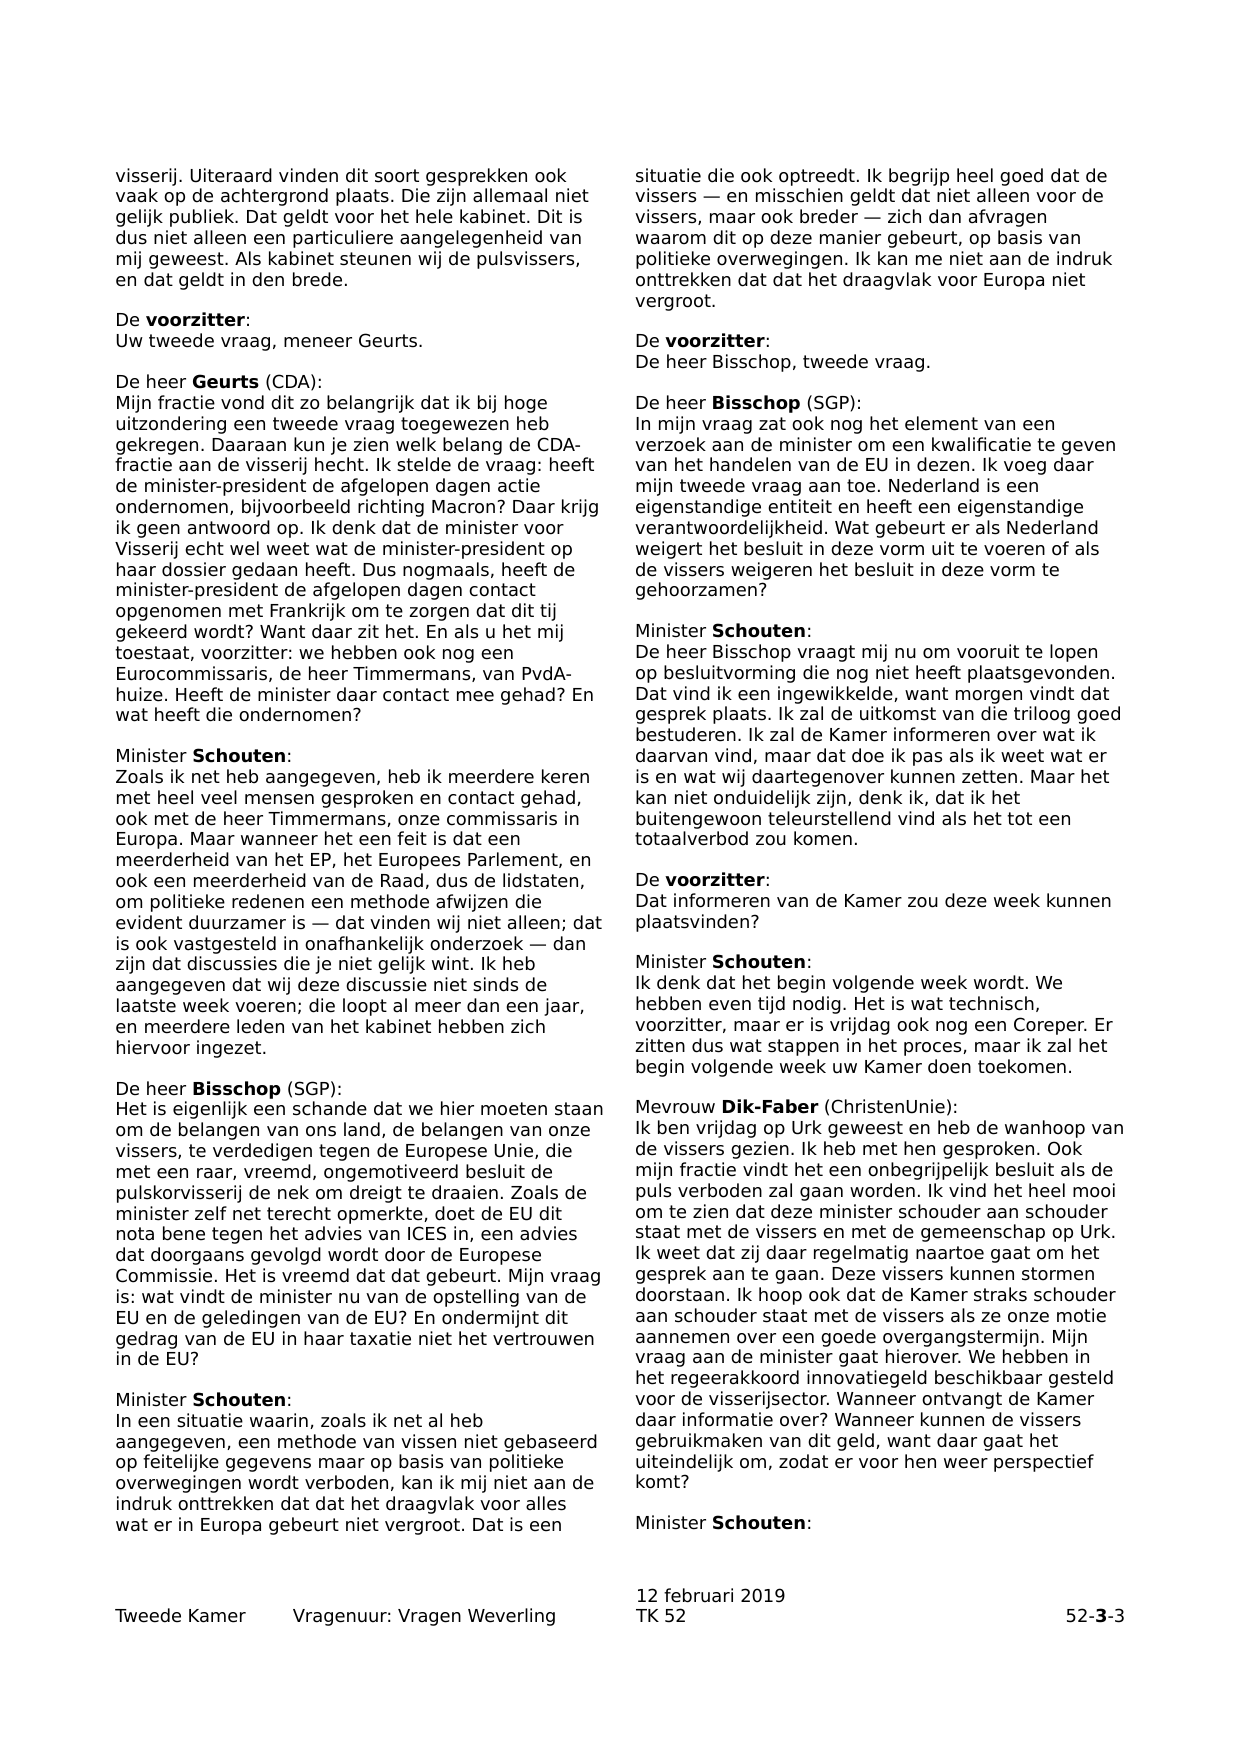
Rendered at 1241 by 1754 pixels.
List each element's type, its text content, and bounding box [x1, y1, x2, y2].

text De voorzitter: [635, 870, 1125, 891]
text Ik denk dat het begin volgende week wordt. We hebben even tijd nodig. Het is wat technisch, voorzitter, maar er is vrijdag ook nog een Coreper. Er zitten dus wat stappen in het proces, maar ik zal het begin volgende week uw Kamer doen toekomen. [635, 973, 1125, 1077]
text Uw tweede vraag, meneer Geurts. [115, 331, 605, 352]
text Minister Schouten: [635, 621, 1125, 642]
text Dat informeren van de Kamer zou deze week kunnen plaatsvinden? [635, 891, 1125, 932]
text De heer Bisschop (SGP): [115, 1078, 605, 1099]
text In een situatie waarin, zoals ik net al heb aangegeven, een methode van vissen niet gebaseerd op feitelijke gegevens maar op basis van politieke overwegingen wordt verboden, kan ik mij niet aan de indruk onttrekken dat dat het draagvlak voor alles wat er in Europa gebeurt niet vergroot. Dat is een [115, 1411, 605, 1536]
text Ik ben vrijdag op Urk geweest en heb de wanhoop van de vissers gezien. Ik heb met hen gesproken. Ook mijn fractie vindt het een onbegrijpelijk besluit als de puls verboden zal gaan worden. Ik vind het heel mooi om te zien dat deze minister schouder aan schouder staat met de vissers en met de gemeenschap op Urk. Ik weet dat zij daar regelmatig naartoe gaat om het gesprek aan te gaan. Deze vissers kunnen stormen doorstaan. Ik hoop ook dat de Kamer straks schouder aan schouder staat met de vissers als ze onze motie aannemen over een goede overgangstermijn. Mijn vraag aan de minister gaat hierover. We hebben in het regeerakkoord innovatiegeld beschikbaar gesteld voor de visserijsector. Wanneer ontvangt de Kamer daar informatie over? Wanneer kunnen de vissers gebruikmaken van dit geld, want daar gaat het uiteindelijk om, zodat er voor hen weer perspectief komt? [635, 1118, 1125, 1493]
text Zoals ik net heb aangegeven, heb ik meerdere keren met heel veel mensen gesproken en contact gehad, ook met de heer Timmermans, onze commissaris in Europa. Maar wanneer het een feit is dat een meerderheid van het EP, het Europees Parlement, en ook een meerderheid van de Raad, dus de lidstaten, om politieke redenen een methode afwijzen die evident duurzamer is — dat vinden wij niet alleen; dat is ook vastgesteld in onafhankelijk onderzoek — dan zijn dat discussies die je niet gelijk wint. Ik heb aangegeven dat wij deze discussie niet sinds de laatste week voeren; die loopt al meer dan een jaar, en meerdere leden van het kabinet hebben zich hiervoor ingezet. [115, 767, 605, 1058]
text De voorzitter: [115, 310, 605, 331]
text visserij. Uiteraard vinden dit soort gesprekken ook vaak op de achtergrond plaats. Die zijn allemaal niet gelijk publiek. Dat geldt voor het hele kabinet. Dit is dus niet alleen een particuliere aangelegenheid van mij geweest. Als kabinet steunen wij de pulsvissers, en dat geldt in den brede. [115, 165, 605, 290]
text In mijn vraag zat ook nog het element van een verzoek aan de minister om een kwalificatie te geven van het handelen van de EU in dezen. Ik voeg daar mijn tweede vraag aan toe. Nederland is een eigenstandige entiteit en heeft een eigenstandige verantwoordelijkheid. Wat gebeurt er als Nederland weigert het besluit in deze vorm uit te voeren of als de vissers weigeren het besluit in deze vorm te gehoorzamen? [635, 413, 1125, 601]
text Mijn fractie vond dit zo belangrijk dat ik bij hoge uitzondering een tweede vraag toegewezen heb gekregen. Daaraan kun je zien welk belang de CDA-fractie aan de visserij hecht. Ik stelde de vraag: heeft de minister-president de afgelopen dagen actie ondernomen, bijvoorbeeld richting Macron? Daar krijg ik geen antwoord op. Ik denk dat de minister voor Visserij echt wel weet wat de minister-president op haar dossier gedaan heeft. Dus nogmaals, heeft de minister-president de afgelopen dagen contact opgenomen met Frankrijk om te zorgen dat dit tij gekeerd wordt? Want daar zit het. En als u het mij toestaat, voorzitter: we hebben ook nog een Eurocommissaris, de heer Timmermans, van PvdA-huize. Heeft de minister daar contact mee gehad? En wat heeft die ondernomen? [115, 393, 605, 726]
text Minister Schouten: [635, 952, 1125, 973]
text Mevrouw Dik-Faber (ChristenUnie): [635, 1097, 1125, 1118]
text Minister Schouten: [635, 1513, 1125, 1534]
text Minister Schouten: [115, 746, 605, 767]
text De heer Bisschop (SGP): [635, 393, 1125, 413]
text Minister Schouten: [115, 1390, 605, 1411]
text situatie die ook optreedt. Ik begrijp heel goed dat de vissers — en misschien geldt dat niet alleen voor de vissers, maar ook breder — zich dan afvragen waarom dit op deze manier gebeurt, op basis van politieke overwegingen. Ik kan me niet aan de indruk onttrekken dat dat het draagvlak voor Europa niet vergroot. [635, 165, 1125, 311]
text De voorzitter: [635, 331, 1125, 352]
text Het is eigenlijk een schande dat we hier moeten staan om de belangen van ons land, de belangen van onze vissers, te verdedigen tegen de Europese Unie, die met een raar, vreemd, ongemotiveerd besluit de pulskorvisserij de nek om dreigt te draaien. Zoals de minister zelf net terecht opmerkte, doet de EU dit nota bene tegen het advies van ICES in, een advies dat doorgaans gevolgd wordt door de Europese Commissie. Het is vreemd dat dat gebeurt. Mijn vraag is: wat vindt de minister nu van de opstelling van de EU en de geledingen van de EU? En ondermijnt dit gedrag van de EU in haar taxatie niet het vertrouwen in de EU? [115, 1099, 605, 1370]
text De heer Bisschop vraagt mij nu om vooruit te lopen op besluitvorming die nog niet heeft plaatsgevonden. Dat vind ik een ingewikkelde, want morgen vindt dat gesprek plaats. Ik zal de uitkomst van die triloog goed bestuderen. Ik zal de Kamer informeren over wat ik daarvan vind, maar dat doe ik pas als ik weet wat er is en wat wij daartegenover kunnen zetten. Maar het kan niet onduidelijk zijn, denk ik, dat ik het buitengewoon teleurstellend vind als het tot een totaalverbod zou komen. [635, 642, 1125, 850]
text De heer Geurts (CDA): [115, 372, 605, 393]
text De heer Bisschop, tweede vraag. [635, 352, 1125, 373]
